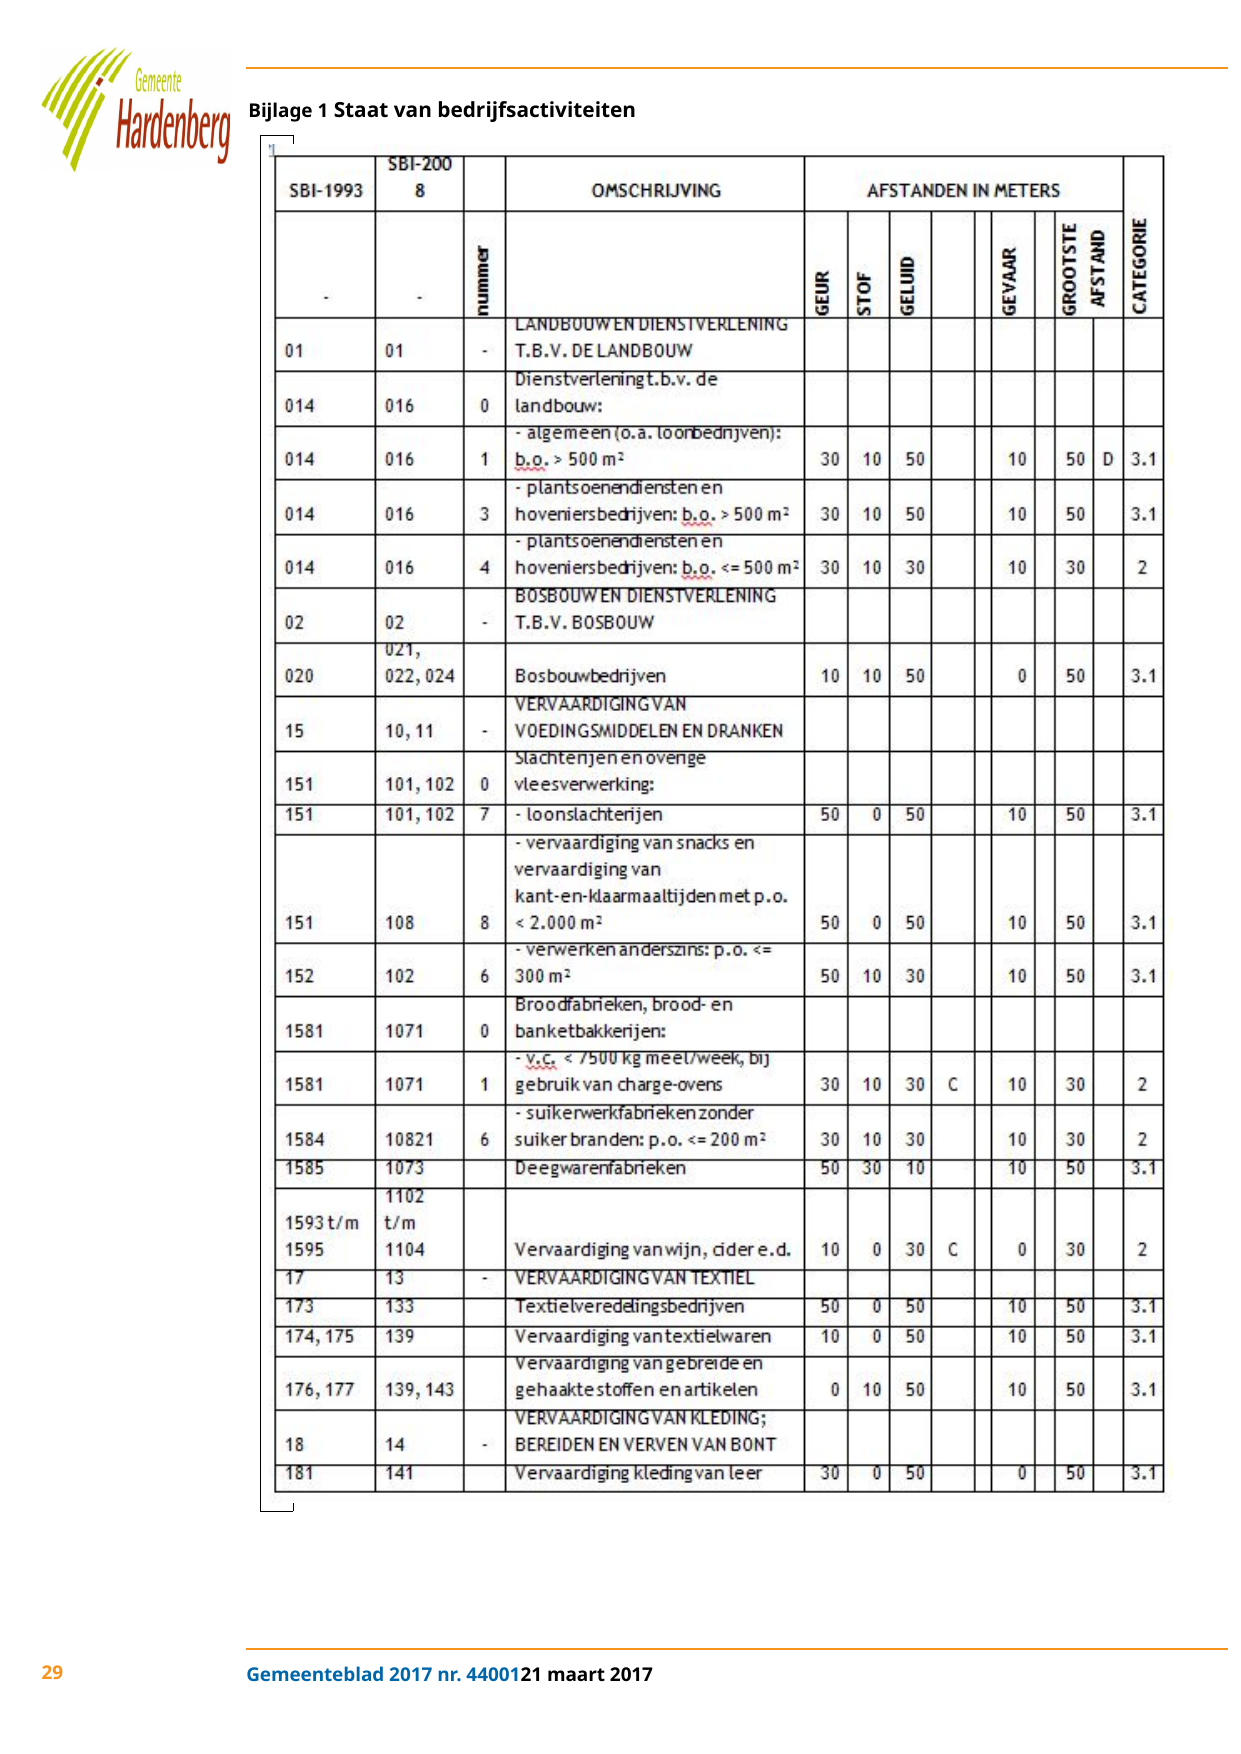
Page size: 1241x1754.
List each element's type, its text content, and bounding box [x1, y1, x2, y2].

picture [268, 144, 1173, 1503]
text Bijlage 1 Staat van bedrijfsactiviteiten [248, 95, 1152, 123]
picture [41, 47, 231, 172]
